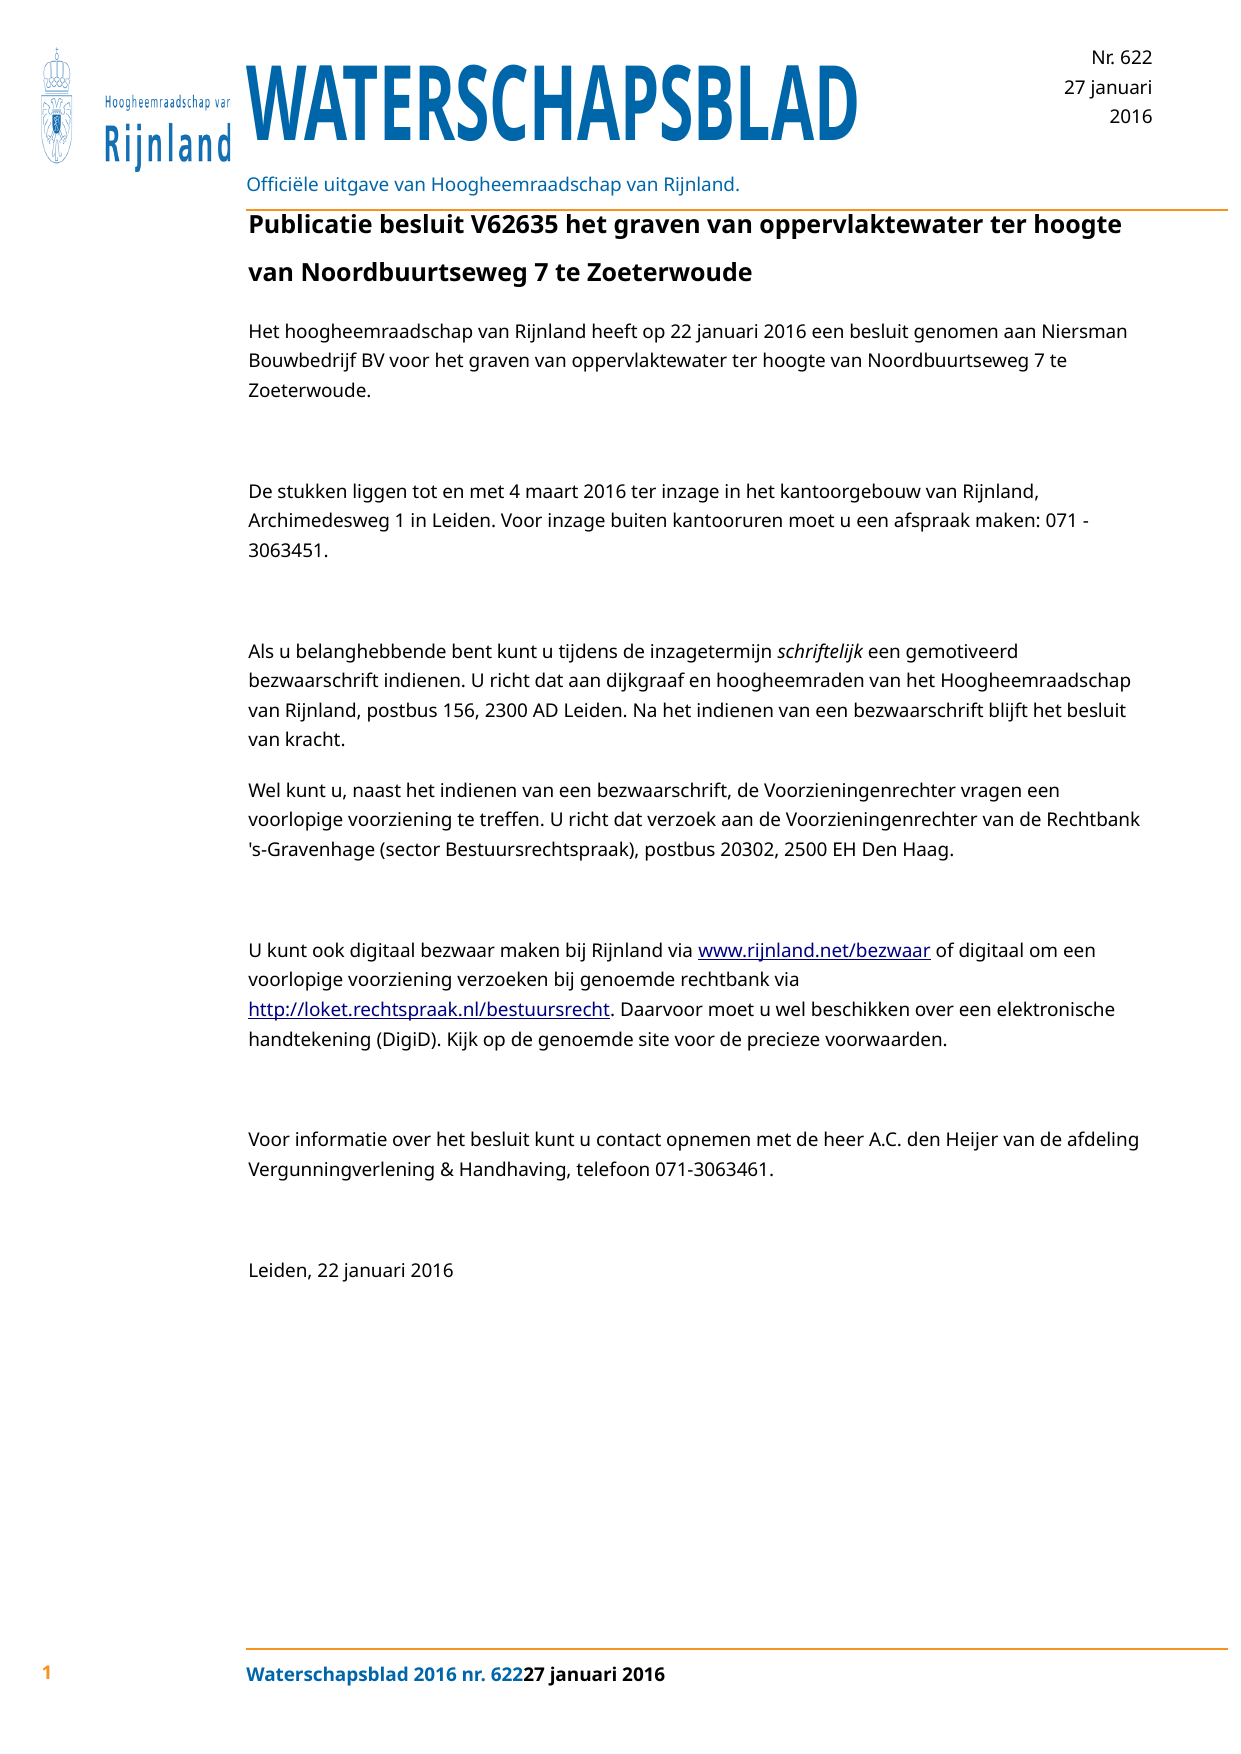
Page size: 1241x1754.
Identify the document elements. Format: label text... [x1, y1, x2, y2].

text Het hoogheemraadschap van Rijnland heeft op 22 januari 2016 een besluit genomen aan Niersman Bouwbedrijf BV voor het graven van oppervlaktewater ter hoogte van Noordbuurtseweg 7 te Zoeterwoude. [248, 318, 1152, 403]
text Wel kunt u, naast het indienen van een bezwaarschrift, de Voorzieningenrechter vragen een voorlopige voorziening te treffen. U richt dat verzoek aan de Voorzieningenrechter van de Rechtbank 's-Gravenhage (sector Bestuursrechtspraak), postbus 20302, 2500 EH Den Haag. [248, 777, 1152, 862]
text Publicatie besluit V62635 het graven van oppervlaktewater ter hoogte van Noordbuurtseweg 7 te Zoeterwoude [248, 211, 1152, 288]
text Als u belanghebbende bent kunt u tijdens de inzagetermijn schriftelijk een gemotiveerd bezwaarschrift indienen. U richt dat aan dijkgraaf en hoogheemraden van het Hoogheemraadschap van Rijnland, postbus 156, 2300 AD Leiden. Na het indienen van een bezwaarschrift blijft het besluit van kracht. [248, 638, 1152, 752]
picture [41, 47, 231, 172]
text U kunt ook digitaal bezwaar maken bij Rijnland via www.rijnland.net/bezwaar of digitaal om een voorlopige voorziening verzoeken bij genoemde rechtbank via http://loket.rechtspraak.nl/bestuursrecht. Daarvoor moet u wel beschikken over een elektronische handtekening (DigiD). Kijk op de genoemde site voor de precieze voorwaarden. [248, 937, 1152, 1052]
text Leiden, 22 januari 2016 [248, 1257, 1152, 1283]
text Voor informatie over het besluit kunt u contact opnemen met de heer A.C. den Heijer van de afdeling Vergunningverlening & Handhaving, telefoon 071-3063461. [248, 1127, 1152, 1182]
text De stukken liggen tot en met 4 maart 2016 ter inzage in het kantoorgebouw van Rijnland, Archimedesweg 1 in Leiden. Voor inzage buiten kantooruren moet u een afspraak maken: 071 - 3063451. [248, 478, 1152, 563]
